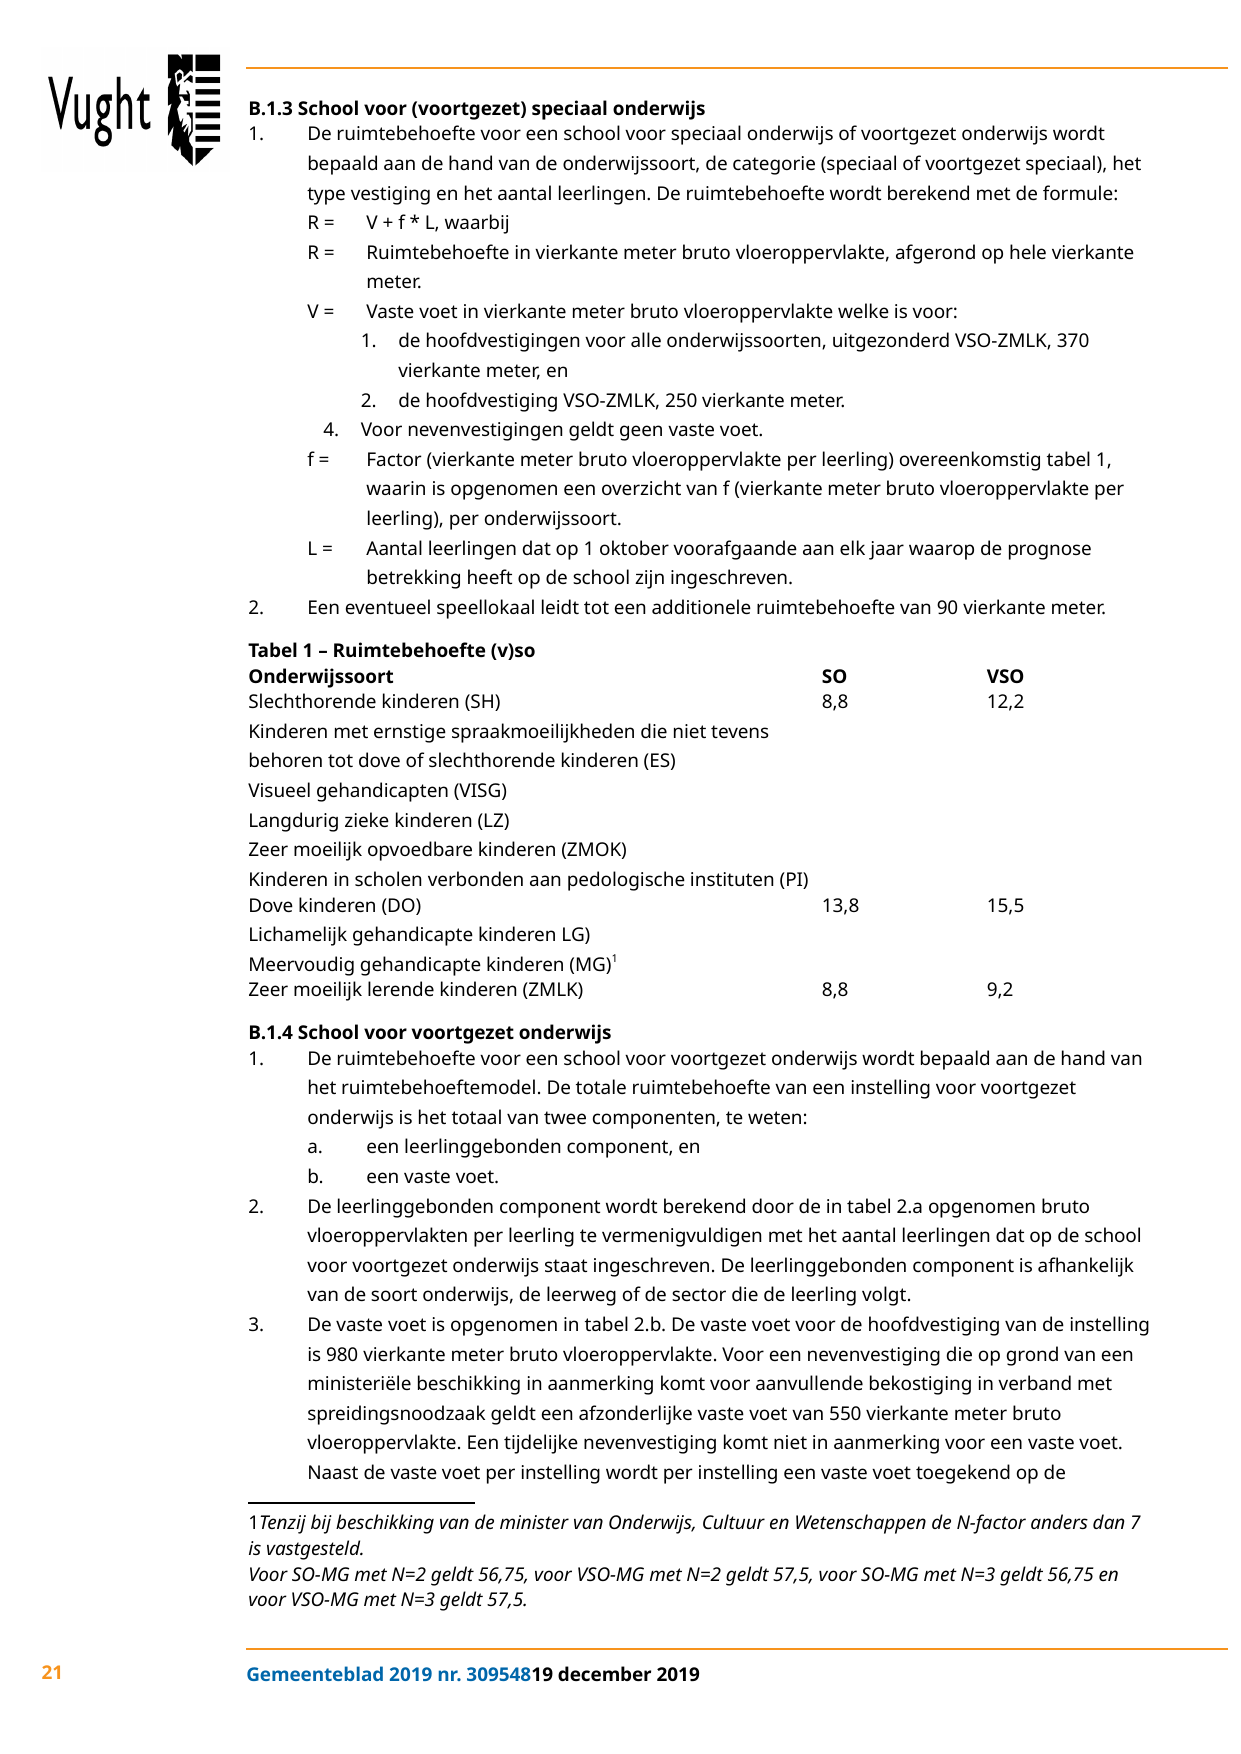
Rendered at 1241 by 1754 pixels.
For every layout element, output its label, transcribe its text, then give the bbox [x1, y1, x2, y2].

text B.1.3 School voor (voortgezet) speciaal onderwijs [248, 95, 1152, 121]
table_header Onderwijssoort [248, 663, 822, 688]
list De ruimtebehoefte voor een school voor speciaal onderwijs of voortgezet onderwijs wordt bepaald aan de hand van de onderwijssoort, de categorie (speciaal of voortgezet speciaal), het type vestiging en het aantal leerlingen. De ruimtebehoefte wordt berekend met de formule: [248, 121, 1152, 205]
table_cell 9,2 [987, 977, 1152, 1002]
list Factor (vierkante meter bruto vloeroppervlakte per leerling) overeenkomstig tabel 1, waarin is opgenomen een overzicht van f (vierkante meter bruto vloeroppervlakte per leerling), per onderwijssoort. [307, 446, 1152, 531]
table_cell 8,8 [822, 977, 987, 1002]
list Voor nevenvestigingen geldt geen vaste voet. [323, 416, 1152, 442]
text Tabel 1 – Ruimtebehoefte (v)so [248, 637, 1152, 663]
list V + f * L, waarbij [307, 209, 1152, 235]
list Ruimtebehoefte in vierkante meter bruto vloeroppervlakte, afgerond op hele vierkante meter. [307, 239, 1152, 294]
table_cell 15,5 [987, 892, 1152, 977]
list De vaste voet is opgenomen in tabel 2.b. De vaste voet voor de hoofdvestiging van de instelling is 980 vierkante meter bruto vloeroppervlakte. Voor een nevenvestiging die op grond van een ministeriële beschikking in aanmerking komt voor aanvullende bekostiging in verband met spreidingsnoodzaak geldt een afzonderlijke vaste voet van 550 vierkante meter bruto vloeroppervlakte. Een tijdelijke nevenvestiging komt niet in aanmerking voor een vaste voet. Naast de vaste voet per instelling wordt per instelling een vaste voet toegekend op de [248, 1311, 1152, 1485]
list Vaste voet in vierkante meter bruto vloeroppervlakte welke is voor: [307, 298, 1152, 324]
table_cell Dove kinderen (DO) Lichamelijk gehandicapte kinderen LG) Meervoudig gehandicapte kinderen (MG) [248, 892, 822, 977]
table_cell 13,8 [822, 892, 987, 977]
table_cell Slechthorende kinderen (SH) Kinderen met ernstige spraakmoeilijkheden die niet tevens behoren tot dove of slechthorende kinderen (ES) Visueel gehandicapten (VISG) Langdurig zieke kinderen (LZ) Zeer moeilijk opvoedbare kinderen (ZMOK) Kinderen in scholen verbonden aan pedologische instituten (PI) [248, 689, 822, 892]
list De leerlinggebonden component wordt berekend door de in tabel 2.a opgenomen bruto vloeroppervlakten per leerling te vermenigvuldigen met het aantal leerlingen dat op de school voor voortgezet onderwijs staat ingeschreven. De leerlinggebonden component is afhankelijk van de soort onderwijs, de leerweg of de sector die de leerling volgt. [248, 1193, 1152, 1307]
table_cell 12,2 [987, 689, 1152, 892]
table_cell 8,8 [822, 689, 987, 892]
list een leerlinggebonden component, en [307, 1134, 1152, 1159]
table_header VSO [987, 663, 1152, 688]
list een vaste voet. [307, 1163, 1152, 1189]
text B.1.4 School voor voortgezet onderwijs [248, 1019, 1152, 1045]
list de hoofdvestigingen voor alle onderwijssoorten, uitgezonderd VSO-ZMLK, 370 vierkante meter, en [361, 328, 1152, 383]
table_header SO [822, 663, 987, 688]
list de hoofdvestiging VSO-ZMLK, 250 vierkante meter. [361, 387, 1152, 412]
table_cell Zeer moeilijk lerende kinderen (ZMLK) [248, 977, 822, 1002]
list Aantal leerlingen dat op 1 oktober voorafgaande aan elk jaar waarop de prognose betrekking heeft op de school zijn ingeschreven. [307, 535, 1152, 590]
list Een eventueel speellokaal leidt tot een additionele ruimtebehoefte van 90 vierkante meter. [248, 594, 1152, 619]
picture [41, 47, 231, 172]
list De ruimtebehoefte voor een school voor voortgezet onderwijs wordt bepaald aan de hand van het ruimtebehoeftemodel. De totale ruimtebehoefte van een instelling voor voortgezet onderwijs is het totaal van twee componenten, te weten: [248, 1045, 1152, 1130]
